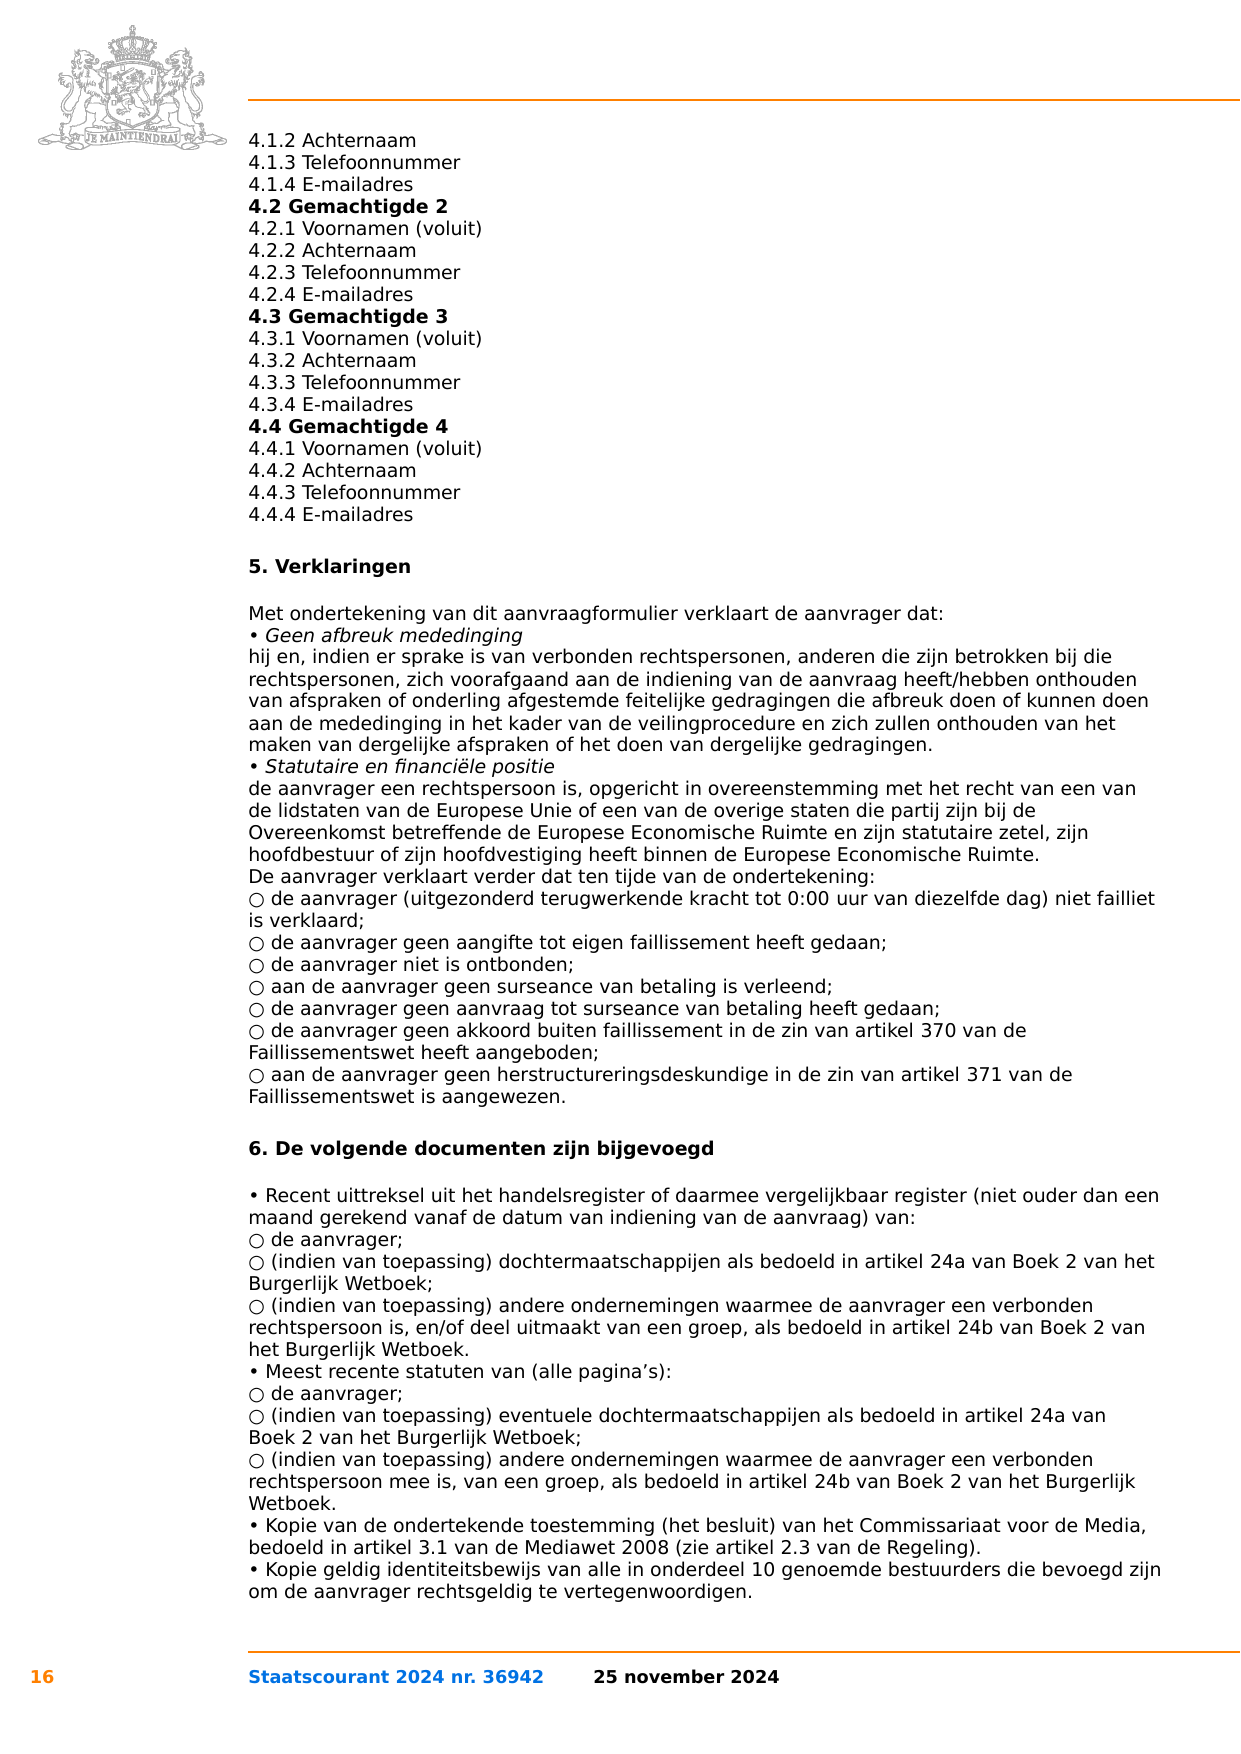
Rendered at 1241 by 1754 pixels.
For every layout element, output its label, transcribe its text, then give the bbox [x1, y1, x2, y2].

text 4.2.4 E-mailadres [248, 284, 1163, 306]
text de aanvrager een rechtspersoon is, opgericht in overeenstemming met het recht van een van de lidstaten van de Europese Unie of een van de overige staten die partij zijn bij de Overeenkomst betreffende de Europese Economische Ruimte en zijn statutaire zetel, zijn hoofdbestuur of zijn hoofdvestiging heeft binnen de Europese Economische Ruimte. [248, 778, 1163, 866]
text De aanvrager verklaart verder dat ten tijde van de ondertekening: [248, 866, 1163, 888]
text ○ de aanvrager (uitgezonderd terugwerkende kracht tot 0:00 uur van diezelfde dag) niet failliet is verklaard; [248, 888, 1163, 932]
subtitle 6. De volgende documenten zijn bijgevoegd [248, 1138, 1163, 1160]
picture [38, 25, 227, 150]
text • Geen afbreuk mededinging [248, 624, 1163, 646]
text 4.3.3 Telefoonnummer [248, 372, 1163, 394]
text 4.1.4 E-mailadres [248, 174, 1163, 196]
text 4.4.1 Voornamen (voluit) [248, 438, 1163, 459]
text ○ (indien van toepassing) eventuele dochtermaatschappijen als bedoeld in artikel 24a van Boek 2 van het Burgerlijk Wetboek; [248, 1405, 1163, 1449]
text 4.4.3 Telefoonnummer [248, 482, 1163, 503]
text 4.4.4 E-mailadres [248, 503, 1163, 526]
text 4.2 Gemachtigde 2 [248, 196, 1163, 218]
text 4.3.2 Achternaam [248, 350, 1163, 372]
text ○ de aanvrager geen aanvraag tot surseance van betaling heeft gedaan; [248, 998, 1163, 1020]
text ○ (indien van toepassing) dochtermaatschappijen als bedoeld in artikel 24a van Boek 2 van het Burgerlijk Wetboek; [248, 1251, 1163, 1295]
text • Meest recente statuten van (alle pagina’s): [248, 1361, 1163, 1383]
text ○ (indien van toepassing) andere ondernemingen waarmee de aanvrager een verbonden rechtspersoon mee is, van een groep, als bedoeld in artikel 24b van Boek 2 van het Burgerlijk Wetboek. [248, 1449, 1163, 1515]
text 4.2.2 Achternaam [248, 240, 1163, 262]
text ○ (indien van toepassing) andere ondernemingen waarmee de aanvrager een verbonden rechtspersoon is, en/of deel uitmaakt van een groep, als bedoeld in artikel 24b van Boek 2 van het Burgerlijk Wetboek. [248, 1295, 1163, 1361]
text 4.4 Gemachtigde 4 [248, 416, 1163, 438]
text • Statutaire en financiële positie [248, 756, 1163, 778]
text • Recent uittreksel uit het handelsregister of daarmee vergelijkbaar register (niet ouder dan een maand gerekend vanaf de datum van indiening van de aanvraag) van: [248, 1185, 1163, 1229]
text 4.1.2 Achternaam [248, 130, 1163, 152]
text ○ de aanvrager; [248, 1383, 1163, 1405]
text ○ aan de aanvrager geen herstructureringsdeskundige in de zin van artikel 371 van de Faillissementswet is aangewezen. [248, 1064, 1163, 1108]
text 4.3.1 Voornamen (voluit) [248, 328, 1163, 350]
text ○ de aanvrager geen aangifte tot eigen faillissement heeft gedaan; [248, 932, 1163, 954]
text ○ aan de aanvrager geen surseance van betaling is verleend; [248, 976, 1163, 998]
text hij en, indien er sprake is van verbonden rechtspersonen, anderen die zijn betrokken bij die rechtspersonen, zich voorafgaand aan de indiening van de aanvraag heeft/hebben onthouden van afspraken of onderling afgestemde feitelijke gedragingen die afbreuk doen of kunnen doen aan de mededinging in het kader van de veilingprocedure en zich zullen onthouden van het maken van dergelijke afspraken of het doen van dergelijke gedragingen. [248, 646, 1163, 756]
text ○ de aanvrager niet is ontbonden; [248, 954, 1163, 976]
text 4.3 Gemachtigde 3 [248, 306, 1163, 328]
text 4.4.2 Achternaam [248, 459, 1163, 482]
text • Kopie geldig identiteitsbewijs van alle in onderdeel 10 genoemde bestuurders die bevoegd zijn om de aanvrager rechtsgeldig te vertegenwoordigen. [248, 1559, 1163, 1603]
text 4.2.3 Telefoonnummer [248, 262, 1163, 284]
text ○ de aanvrager geen akkoord buiten faillissement in de zin van artikel 370 van de Faillissementswet heeft aangeboden; [248, 1020, 1163, 1064]
text 4.3.4 E-mailadres [248, 394, 1163, 416]
text • Kopie van de ondertekende toestemming (het besluit) van het Commissariaat voor de Media, bedoeld in artikel 3.1 van de Mediawet 2008 (zie artikel 2.3 van de Regeling). [248, 1515, 1163, 1559]
text 4.2.1 Voornamen (voluit) [248, 218, 1163, 240]
text 4.1.3 Telefoonnummer [248, 152, 1163, 174]
subtitle 5. Verklaringen [248, 556, 1163, 577]
text Met ondertekening van dit aanvraagformulier verklaart de aanvrager dat: [248, 602, 1163, 624]
text ○ de aanvrager; [248, 1229, 1163, 1251]
